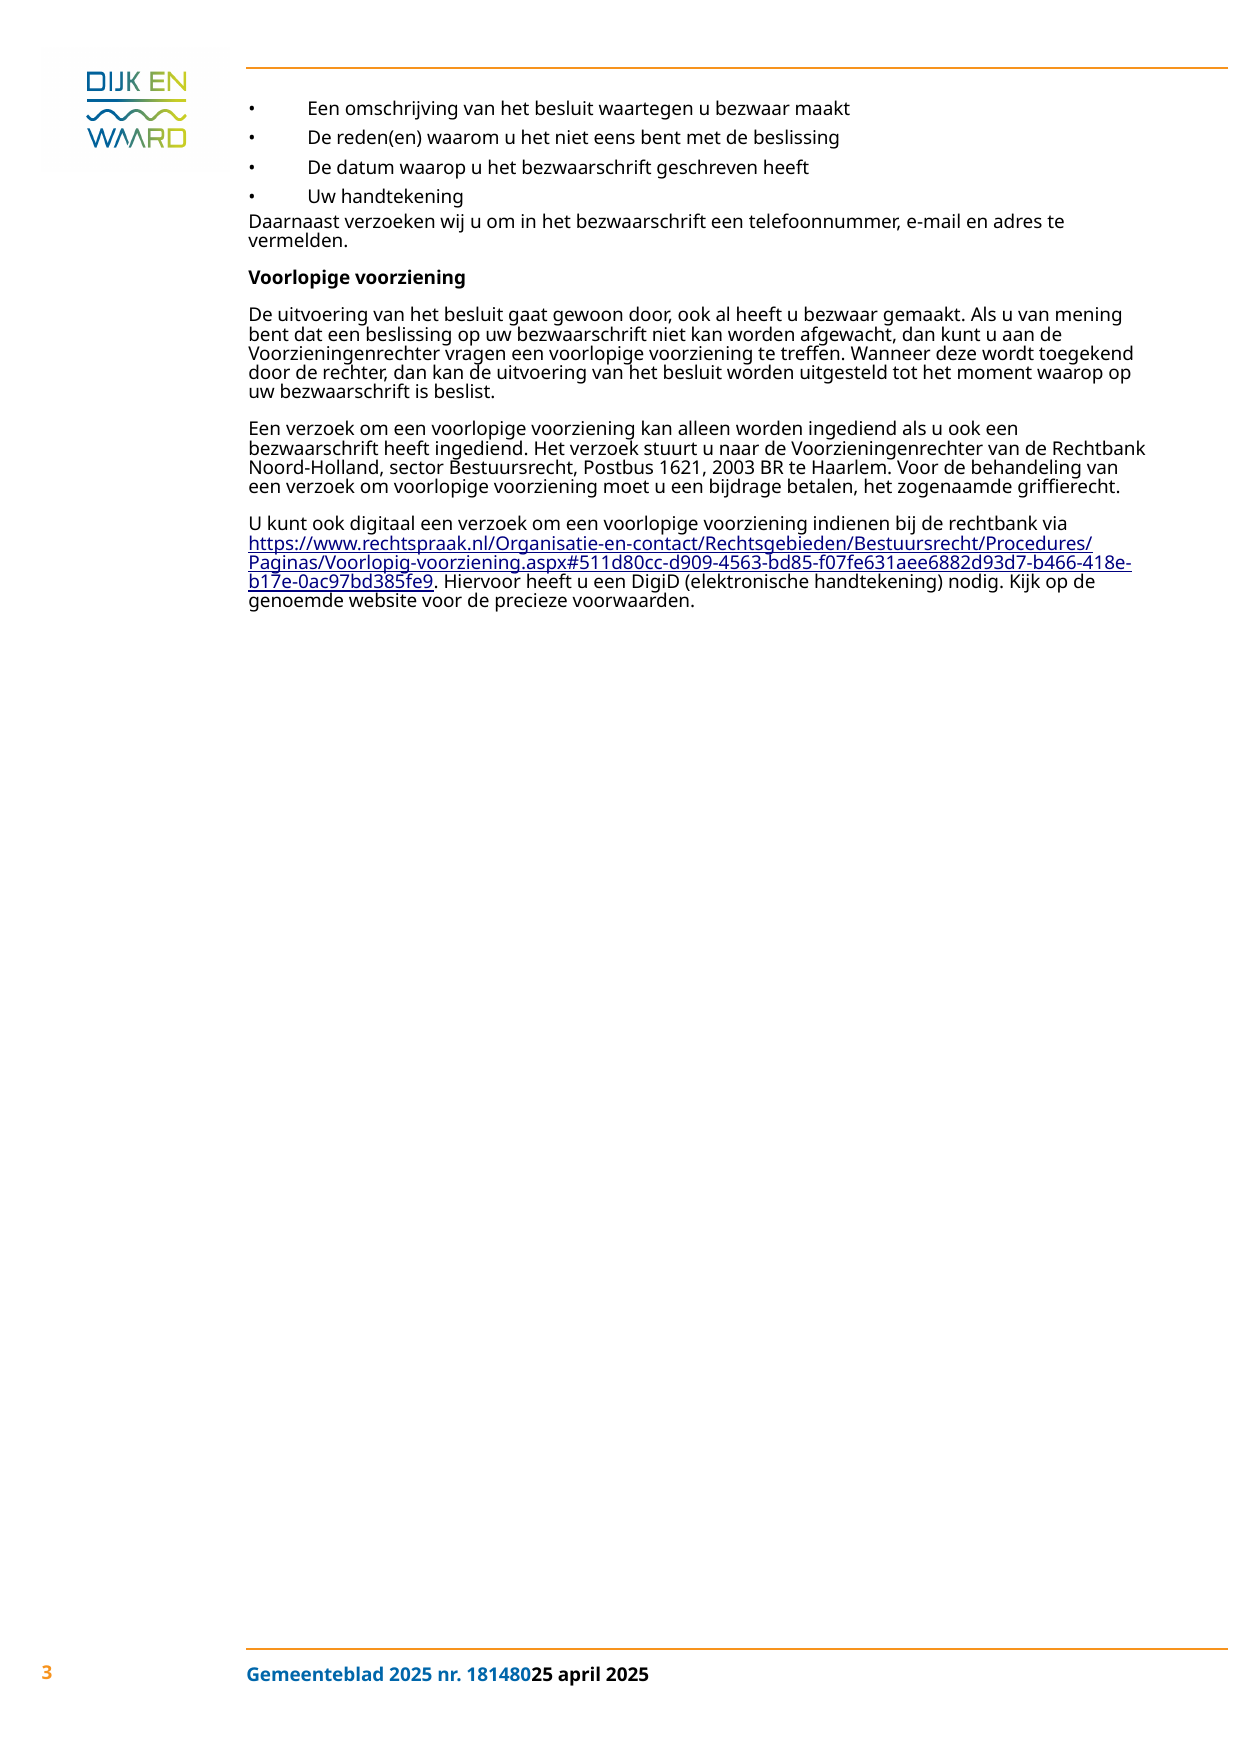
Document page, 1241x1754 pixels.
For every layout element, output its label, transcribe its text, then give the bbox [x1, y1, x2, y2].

picture [41, 47, 231, 172]
text Daarnaast verzoeken wij u om in het bezwaarschrift een telefoonnummer, e-mail en adres te vermelden. [248, 213, 1152, 252]
list Uw handtekening [248, 183, 1152, 209]
list Een omschrijving van het besluit waartegen u bezwaar maakt [248, 95, 1152, 121]
text Een verzoek om een voorlopige voorziening kan alleen worden ingediend als u ook een bezwaarschrift heeft ingediend. Het verzoek stuurt u naar de Voorzieningenrechter van de Rechtbank Noord-Holland, sector Bestuursrecht, Postbus 1621, 2003 BR te Haarlem. Voor de behandeling van een verzoek om voorlopige voorziening moet u een bijdrage betalen, het zogenaamde griffierecht. [248, 420, 1152, 497]
text De uitvoering van het besluit gaat gewoon door, ook al heeft u bezwaar gemaakt. Als u van mening bent dat een beslissing op uw bezwaarschrift niet kan worden afgewacht, dan kunt u aan de Voorzieningenrechter vragen een voorlopige voorziening te treffen. Wanneer deze wordt toegekend door de rechter, dan kan de uitvoering van het besluit worden uitgesteld tot het moment waarop op uw bezwaarschrift is beslist. [248, 306, 1152, 403]
list De reden(en) waarom u het niet eens bent met de beslissing [248, 124, 1152, 150]
text U kunt ook digitaal een verzoek om een voorlopige voorziening indienen bij de rechtbank via https://www.rechtspraak.nl/Organisatie-en-contact/Rechtsgebieden/Bestuursrecht/Procedures/Paginas/Voorlopig-voorziening.aspx#511d80cc-d909-4563-bd85-f07fe631aee6882d93d7-b466-418e-b17e-0ac97bd385fe9. Hiervoor heeft u een DigiD (elektronische handtekening) nodig. Kijk op de genoemde website voor de precieze voorwaarden. [248, 515, 1152, 612]
text Voorlopige voorziening [248, 269, 1152, 289]
list De datum waarop u het bezwaarschrift geschreven heeft [248, 154, 1152, 180]
